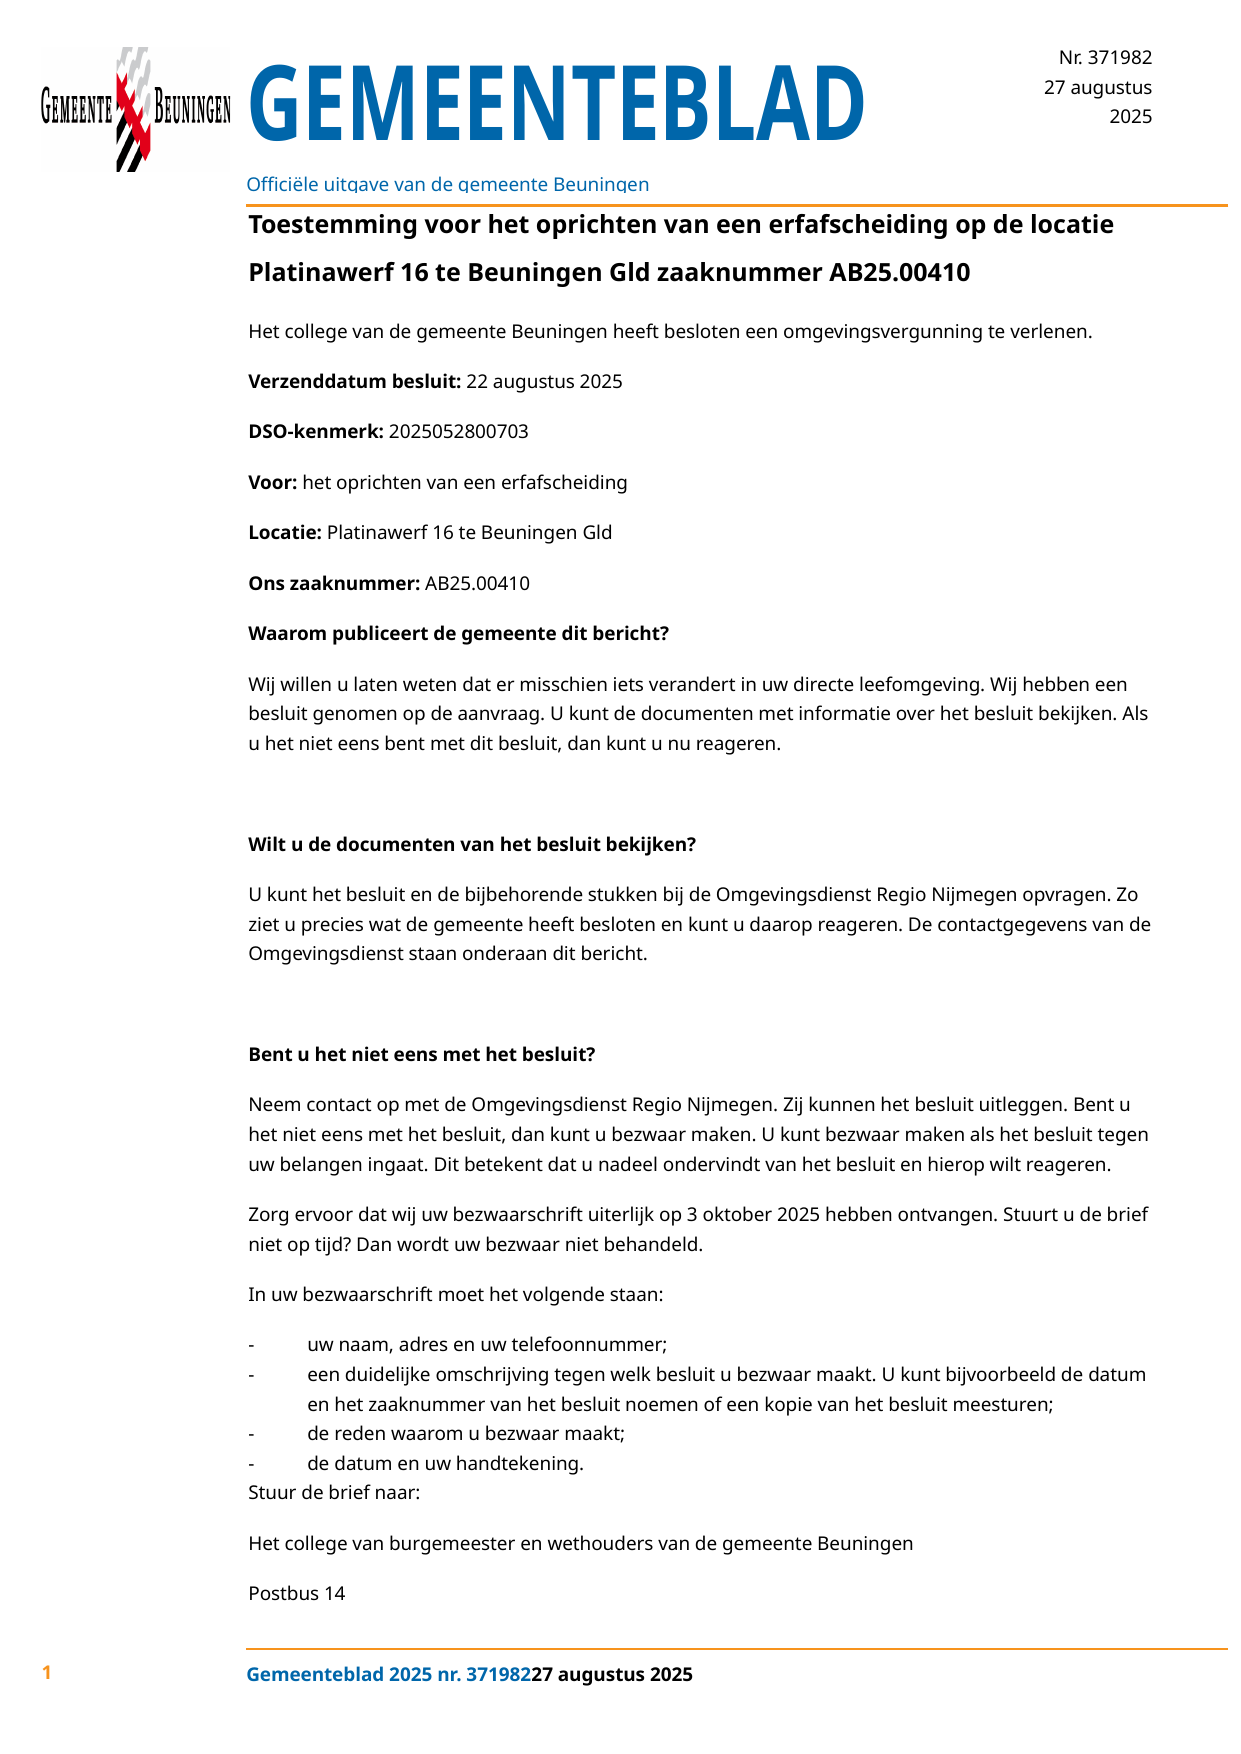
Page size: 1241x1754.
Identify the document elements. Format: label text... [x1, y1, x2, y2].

text Wij willen u laten weten dat er misschien iets verandert in uw directe leefomgeving. Wij hebben een besluit genomen op de aanvraag. U kunt de documenten met informatie over het besluit bekijken. Als u het niet eens bent met dit besluit, dan kunt u nu reageren. [248, 671, 1152, 756]
text Het college van de gemeente Beuningen heeft besloten een omgevingsvergunning te verlenen. [248, 318, 1152, 344]
text DSO-kenmerk: 2025052800703 [248, 419, 1152, 444]
text In uw bezwaarschrift moet het volgende staan: [248, 1281, 1152, 1307]
text Verzenddatum besluit: 22 augustus 2025 [248, 368, 1152, 394]
picture [41, 47, 231, 172]
text Toestemming voor het oprichten van een erfafscheiding op de locatie Platinawerf 16 te Beuningen Gld zaaknummer AB25.00410 [248, 207, 1152, 288]
list uw naam, adres en uw telefoonnummer; [248, 1332, 1152, 1357]
text Stuur de brief naar: [248, 1479, 1152, 1505]
text Ons zaaknummer: AB25.00410 [248, 570, 1152, 596]
text Wilt u de documenten van het besluit bekijken? [248, 831, 1152, 857]
text Locatie: Platinawerf 16 te Beuningen Gld [248, 519, 1152, 545]
text Waarom publiceert de gemeente dit bericht? [248, 620, 1152, 646]
text Het college van burgemeester en wethouders van de gemeente Beuningen [248, 1530, 1152, 1556]
text Neem contact op met de Omgevingsdienst Regio Nijmegen. Zij kunnen het besluit uitleggen. Bent u het niet eens met het besluit, dan kunt u bezwaar maken. U kunt bezwaar maken als het besluit tegen uw belangen ingaat. Dit betekent dat u nadeel ondervindt van het besluit en hierop wilt reageren. [248, 1092, 1152, 1177]
list een duidelijke omschrijving tegen welk besluit u bezwaar maakt. U kunt bijvoorbeeld de datum en het zaaknummer van het besluit noemen of een kopie van het besluit meesturen; [248, 1361, 1152, 1417]
list de datum en uw handtekening. [248, 1450, 1152, 1476]
list de reden waarom u bezwaar maakt; [248, 1420, 1152, 1446]
text Voor: het oprichten van een erfafscheiding [248, 469, 1152, 495]
text Zorg ervoor dat wij uw bezwaarschrift uiterlijk op 3 oktober 2025 hebben ontvangen. Stuurt u de brief niet op tijd? Dan wordt uw bezwaar niet behandeld. [248, 1201, 1152, 1257]
text U kunt het besluit en de bijbehorende stukken bij de Omgevingsdienst Regio Nijmegen opvragen. Zo ziet u precies wat de gemeente heeft besloten en kunt u daarop reageren. De contactgegevens van de Omgevingsdienst staan onderaan dit bericht. [248, 881, 1152, 966]
text Bent u het niet eens met het besluit? [248, 1041, 1152, 1067]
text Postbus 14 [248, 1580, 1152, 1606]
